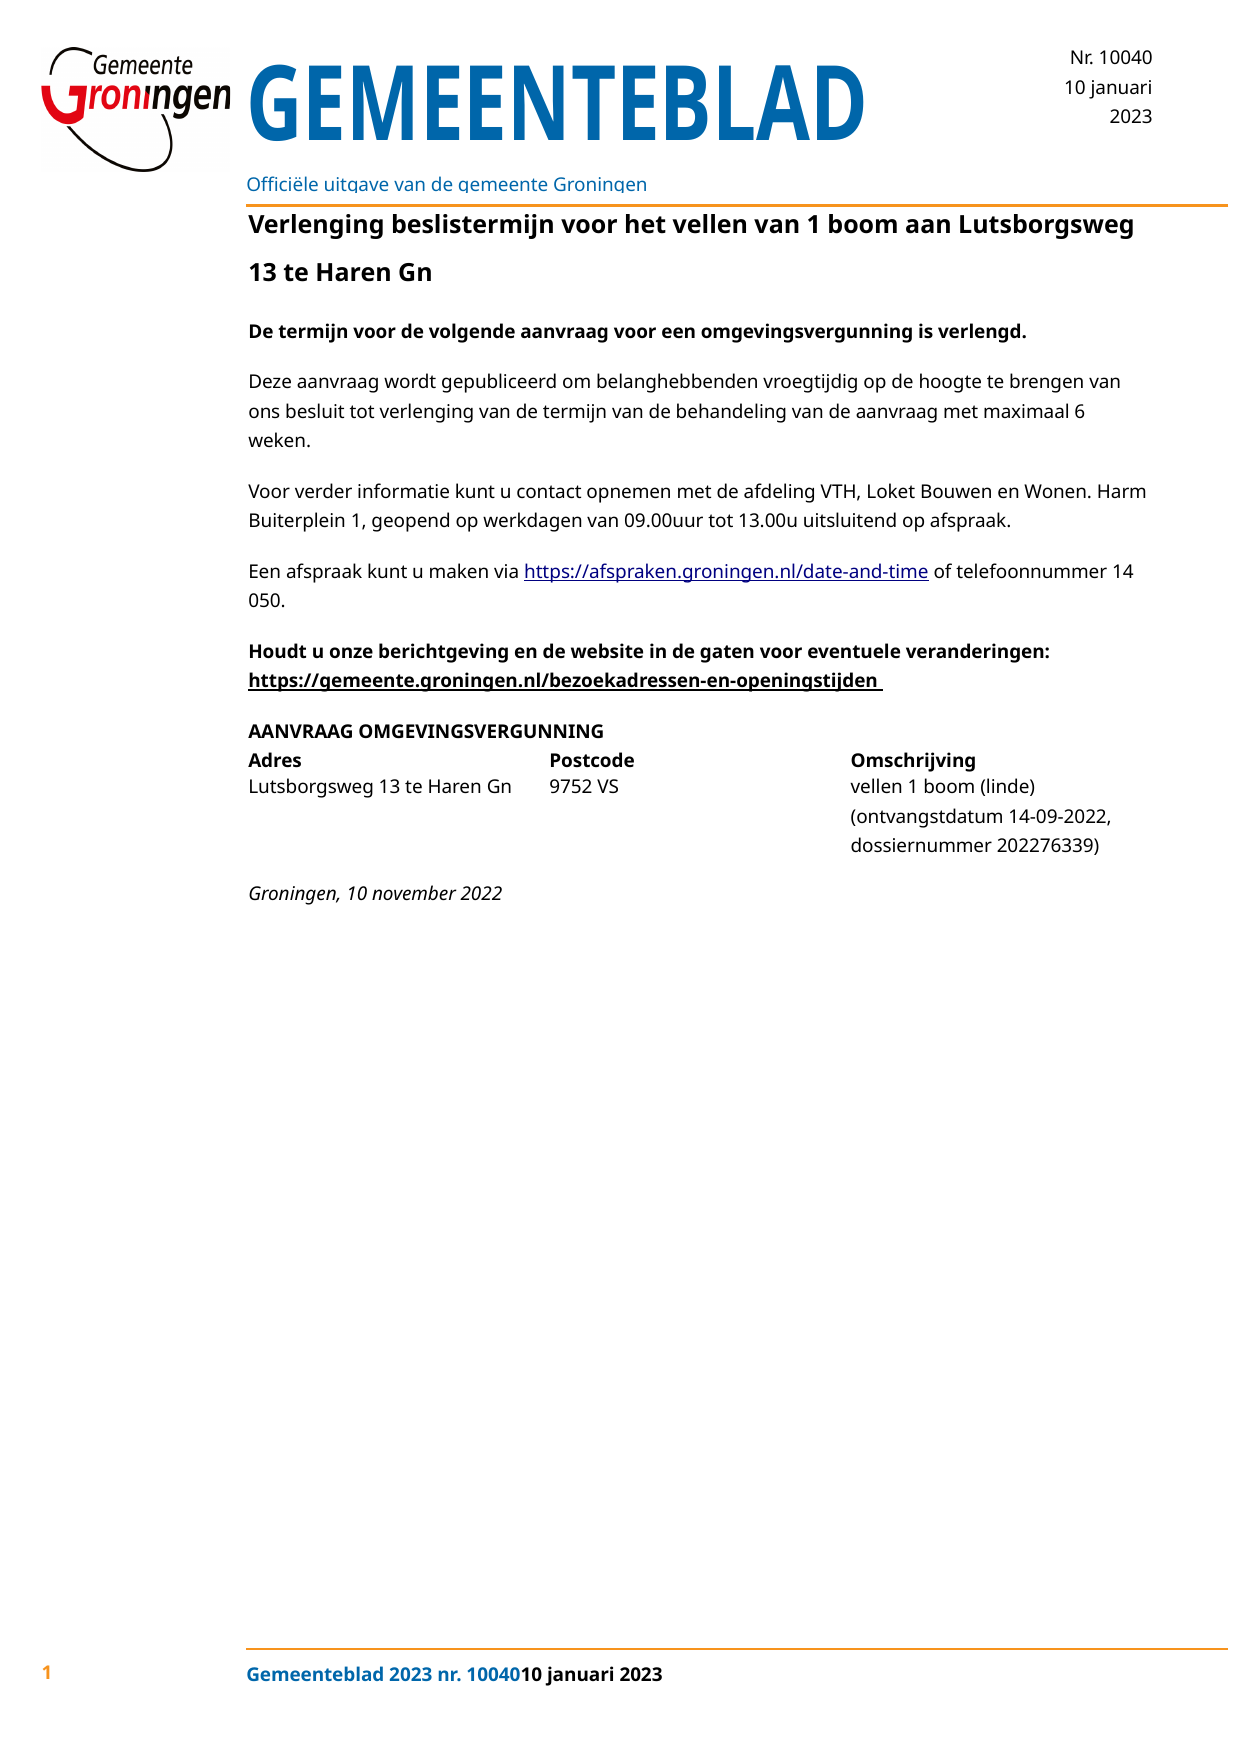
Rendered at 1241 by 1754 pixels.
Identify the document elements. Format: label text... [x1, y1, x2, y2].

text Deze aanvraag wordt gepubliceerd om belanghebbenden vroegtijdig op de hoogte te brengen van ons besluit tot verlenging van de termijn van de behandeling van de aanvraag met maximaal 6 weken. [248, 368, 1152, 453]
table_cell 9752 VS [549, 773, 850, 858]
text Verlenging beslistermijn voor het vellen van 1 boom aan Lutsborgsweg 13 te Haren Gn [248, 207, 1152, 288]
picture [41, 47, 231, 172]
text AANVRAAG OMGEVINGSVERGUNNING [248, 718, 1152, 744]
table_header Adres [248, 748, 549, 773]
text Voor verder informatie kunt u contact opnemen met de afdeling VTH, Loket Bouwen en Wonen. Harm Buiterplein 1, geopend op werkdagen van 09.00uur tot 13.00u uitsluitend op afspraak. [248, 478, 1152, 533]
table_header Omschrijving [850, 748, 1152, 773]
table_cell vellen 1 boom (linde) (ontvangstdatum 14-09-2022, dossiernummer 202276339) [850, 773, 1152, 858]
text De termijn voor de volgende aanvraag voor een omgevingsvergunning is verlengd. [248, 318, 1152, 344]
text Houdt u onze berichtgeving en de website in de gaten voor eventuele veranderingen: https://gemeente.groningen.nl/bezoekadressen-en-openingstijden [248, 638, 1152, 693]
table_header Postcode [549, 748, 850, 773]
text Groningen, 10 november 2022 [248, 880, 1152, 905]
table_cell Lutsborgsweg 13 te Haren Gn [248, 773, 549, 858]
text Een afspraak kunt u maken via https://afspraken.groningen.nl/date-and-time of telefoonnummer 14 050. [248, 558, 1152, 613]
